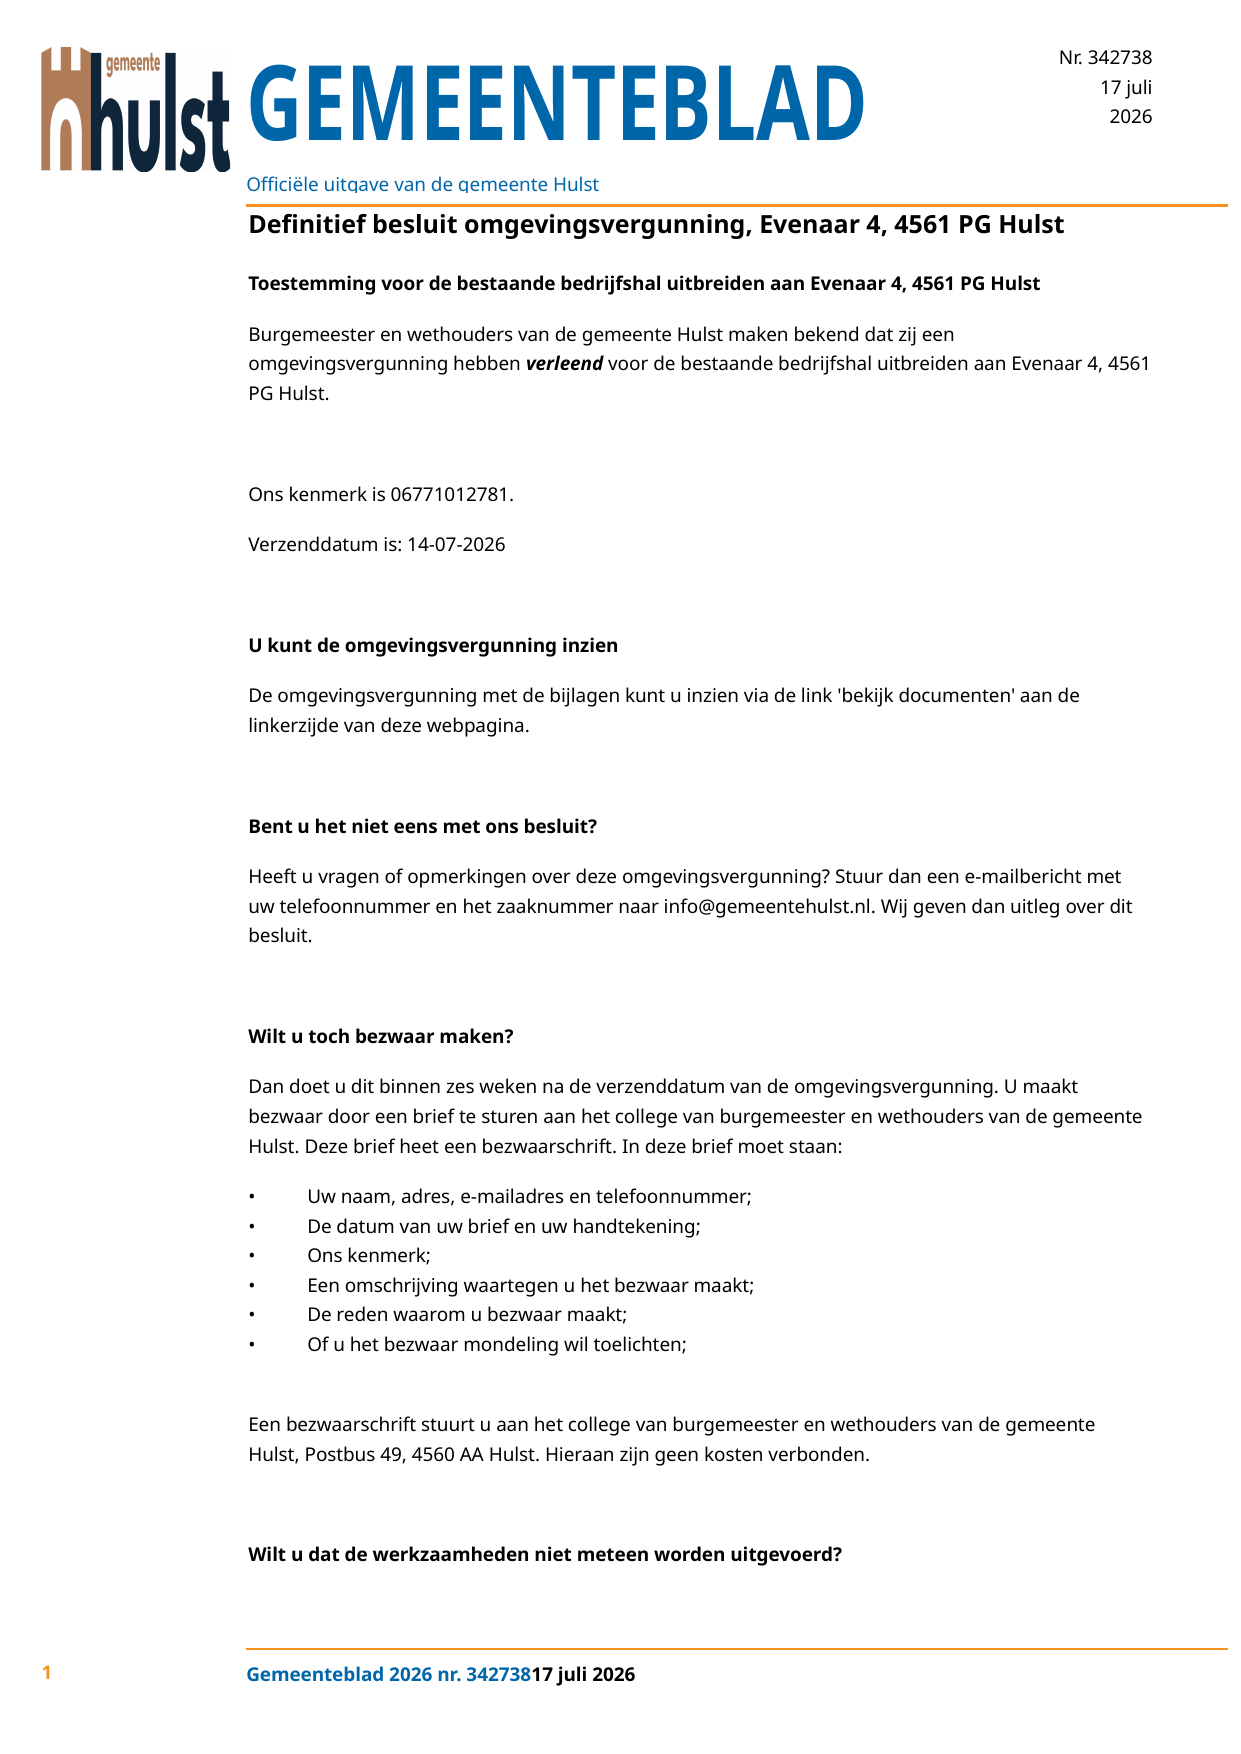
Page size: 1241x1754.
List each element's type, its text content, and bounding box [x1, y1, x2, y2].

list Ons kenmerk; [248, 1242, 1152, 1268]
text Wilt u toch bezwaar maken? [248, 1023, 1152, 1049]
text Burgemeester en wethouders van de gemeente Hulst maken bekend dat zij een omgevingsvergunning hebben verleend voor de bestaande bedrijfshal uitbreiden aan Evenaar 4, 4561 PG Hulst. [248, 321, 1152, 406]
text Toestemming voor de bestaande bedrijfshal uitbreiden aan Evenaar 4, 4561 PG Hulst [248, 270, 1152, 296]
text U kunt de omgevingsvergunning inzien [248, 632, 1152, 658]
picture [41, 47, 231, 172]
text De omgevingsvergunning met de bijlagen kunt u inzien via de link 'bekijk documenten' aan de linkerzijde van deze webpagina. [248, 682, 1152, 738]
list De datum van uw brief en uw handtekening; [248, 1213, 1152, 1238]
list Of u het bezwaar mondeling wil toelichten; [248, 1331, 1152, 1357]
list Uw naam, adres, e-mailadres en telefoonnummer; [248, 1183, 1152, 1209]
text Bent u het niet eens met ons besluit? [248, 813, 1152, 838]
text Verzenddatum is: 14-07-2026 [248, 531, 1152, 557]
list De reden waarom u bezwaar maakt; [248, 1302, 1152, 1327]
text Definitief besluit omgevingsvergunning, Evenaar 4, 4561 PG Hulst [248, 207, 1152, 241]
text Dan doet u dit binnen zes weken na de verzenddatum van de omgevingsvergunning. U maakt bezwaar door een brief te sturen aan het college van burgemeester en wethouders van de gemeente Hulst. Deze brief heet een bezwaarschrift. In deze brief moet staan: [248, 1074, 1152, 1158]
text Wilt u dat de werkzaamheden niet meteen worden uitgevoerd? [248, 1542, 1152, 1567]
text Een bezwaarschrift stuurt u aan het college van burgemeester en wethouders van de gemeente Hulst, Postbus 49, 4560 AA Hulst. Hieraan zijn geen kosten verbonden. [248, 1411, 1152, 1466]
list Een omschrijving waartegen u het bezwaar maakt; [248, 1272, 1152, 1298]
text Ons kenmerk is 06771012781. [248, 481, 1152, 506]
text Heeft u vragen of opmerkingen over deze omgevingsvergunning? Stuur dan een e-mailbericht met uw telefoonnummer en het zaaknummer naar info@gemeentehulst.nl. Wij geven dan uitleg over dit besluit. [248, 863, 1152, 948]
